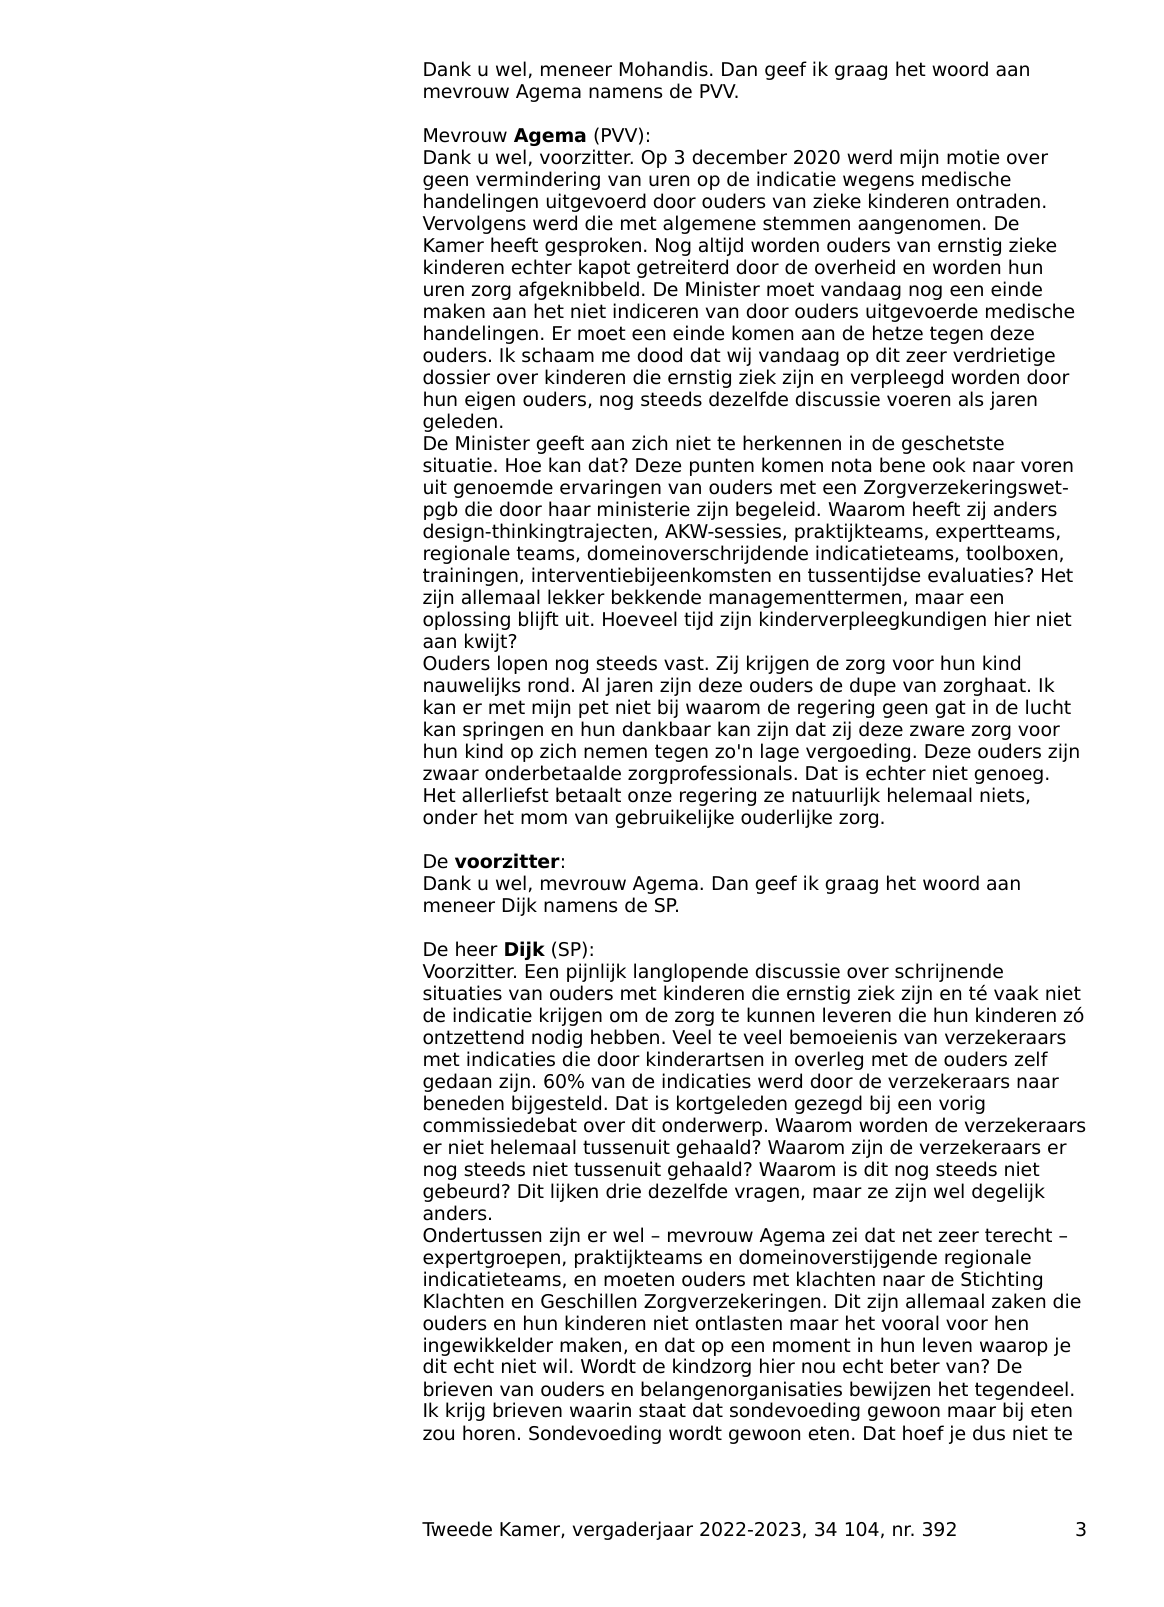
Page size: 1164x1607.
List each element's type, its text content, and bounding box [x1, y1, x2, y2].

text Dank u wel, voorzitter. Op 3 december 2020 werd mijn motie over geen vermindering van uren op de indicatie wegens medische handelingen uitgevoerd door ouders van zieke kinderen ontraden. Vervolgens werd die met algemene stemmen aangenomen. De Kamer heeft gesproken. Nog altijd worden ouders van ernstig zieke kinderen echter kapot getreiterd door de overheid en worden hun uren zorg afgeknibbeld. De Minister moet vandaag nog een einde maken aan het niet indiceren van door ouders uitgevoerde medische handelingen. Er moet een einde komen aan de hetze tegen deze ouders. Ik schaam me dood dat wij vandaag op dit zeer verdrietige dossier over kinderen die ernstig ziek zijn en verpleegd worden door hun eigen ouders, nog steeds dezelfde discussie voeren als jaren geleden. [422, 147, 1087, 433]
text De voorzitter: [422, 851, 1087, 873]
text Ondertussen zijn er wel – mevrouw Agema zei dat net zeer terecht – expertgroepen, praktijkteams en domeinoverstijgende regionale indicatieteams, en moeten ouders met klachten naar de Stichting Klachten en Geschillen Zorgverzekeringen. Dit zijn allemaal zaken die ouders en hun kinderen niet ontlasten maar het vooral voor hen ingewikkelder maken, en dat op een moment in hun leven waarop je dit echt niet wil. Wordt de kindzorg hier nou echt beter van? De brieven van ouders en belangenorganisaties bewijzen het tegendeel. Ik krijg brieven waarin staat dat sondevoeding gewoon maar bij eten zou horen. Sondevoeding wordt gewoon eten. Dat hoef je dus niet te [422, 1224, 1087, 1444]
text Dank u wel, mevrouw Agema. Dan geef ik graag het woord aan meneer Dijk namens de SP. [422, 873, 1087, 917]
text Ouders lopen nog steeds vast. Zij krijgen de zorg voor hun kind nauwelijks rond. Al jaren zijn deze ouders de dupe van zorghaat. Ik kan er met mijn pet niet bij waarom de regering geen gat in de lucht kan springen en hun dankbaar kan zijn dat zij deze zware zorg voor hun kind op zich nemen tegen zo'n lage vergoeding. Deze ouders zijn zwaar onderbetaalde zorgprofessionals. Dat is echter niet genoeg. Het allerliefst betaalt onze regering ze natuurlijk helemaal niets, onder het mom van gebruikelijke ouderlijke zorg. [422, 653, 1087, 828]
text Mevrouw Agema (PVV): [422, 125, 1087, 147]
text Dank u wel, meneer Mohandis. Dan geef ik graag het woord aan mevrouw Agema namens de PVV. [422, 59, 1087, 103]
text De Minister geeft aan zich niet te herkennen in de geschetste situatie. Hoe kan dat? Deze punten komen nota bene ook naar voren uit genoemde ervaringen van ouders met een Zorgverzekeringswet-pgb die door haar ministerie zijn begeleid. Waarom heeft zij anders design-thinkingtrajecten, AKW-sessies, praktijkteams, expertteams, regionale teams, domeinoverschrijdende indicatieteams, toolboxen, trainingen, interventiebijeenkomsten en tussentijdse evaluaties? Het zijn allemaal lekker bekkende managementtermen, maar een oplossing blijft uit. Hoeveel tijd zijn kinderverpleegkundigen hier niet aan kwijt? [422, 433, 1087, 653]
text Voorzitter. Een pijnlijk langlopende discussie over schrijnende situaties van ouders met kinderen die ernstig ziek zijn en té vaak niet de indicatie krijgen om de zorg te kunnen leveren die hun kinderen zó ontzettend nodig hebben. Veel te veel bemoeienis van verzekeraars met indicaties die door kinderartsen in overleg met de ouders zelf gedaan zijn. 60% van de indicaties werd door de verzekeraars naar beneden bijgesteld. Dat is kortgeleden gezegd bij een vorig commissiedebat over dit onderwerp. Waarom worden de verzekeraars er niet helemaal tussenuit gehaald? Waarom zijn de verzekeraars er nog steeds niet tussenuit gehaald? Waarom is dit nog steeds niet gebeurd? Dit lijken drie dezelfde vragen, maar ze zijn wel degelijk anders. [422, 961, 1087, 1224]
text De heer Dijk (SP): [422, 939, 1087, 961]
